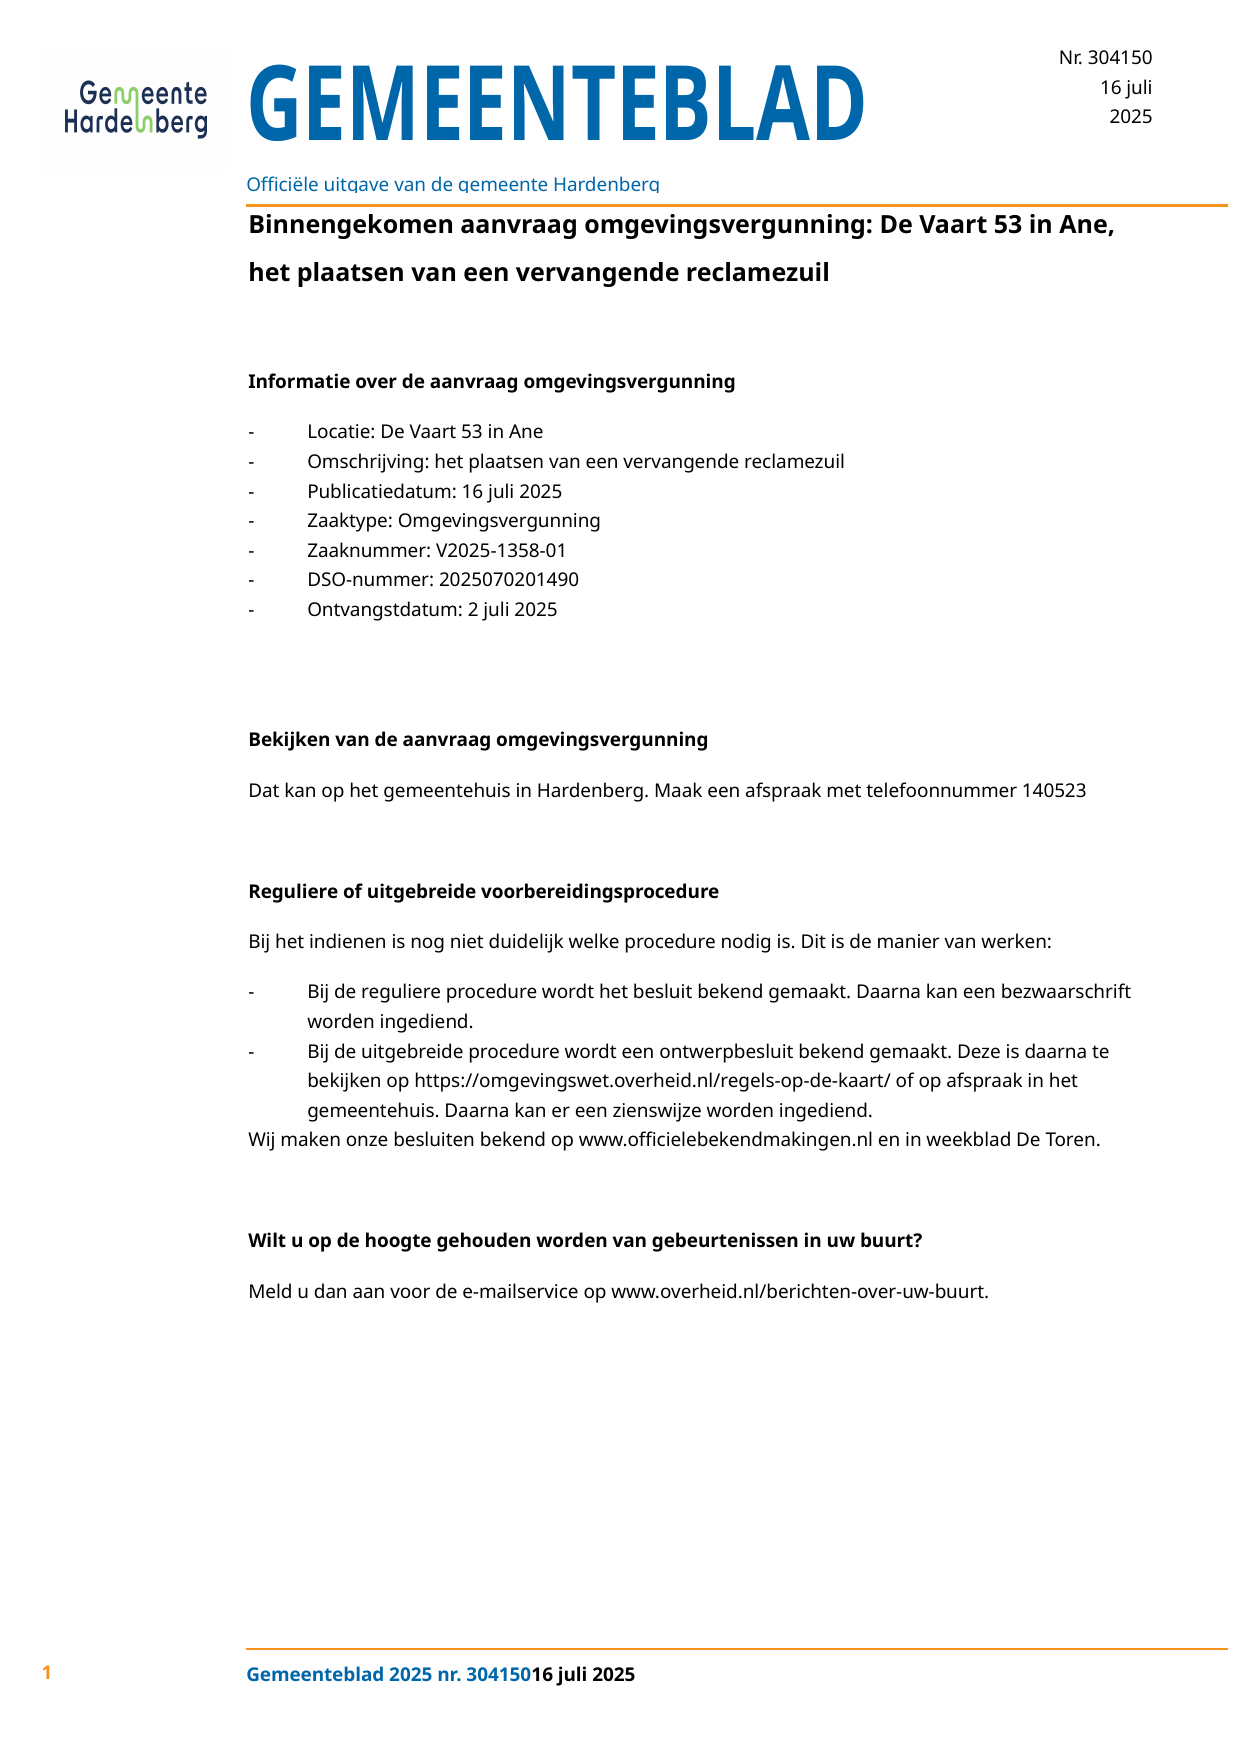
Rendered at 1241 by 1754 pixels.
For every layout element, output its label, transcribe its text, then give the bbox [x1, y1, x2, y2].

list DSO-nummer: 2025070201490 [248, 567, 1152, 592]
list Publicatiedatum: 16 juli 2025 [248, 478, 1152, 504]
list Omschrijving: het plaatsen van een vervangende reclamezuil [248, 448, 1152, 474]
list Locatie: De Vaart 53 in Ane [248, 419, 1152, 444]
list Bij de reguliere procedure wordt het besluit bekend gemaakt. Daarna kan een bezwaarschrift worden ingediend. [248, 979, 1152, 1034]
text Meld u dan aan voor de e-mailservice op www.overheid.nl/berichten-over-uw-buurt. [248, 1278, 1152, 1304]
list Bij de uitgebreide procedure wordt een ontwerpbesluit bekend gemaakt. Deze is daarna te bekijken op https://omgevingswet.overheid.nl/regels-op-de-kaart/ of op afspraak in het gemeentehuis. Daarna kan er een zienswijze worden ingediend. [248, 1038, 1152, 1123]
list Zaaktype: Omgevingsvergunning [248, 507, 1152, 533]
text Dat kan op het gemeentehuis in Hardenberg. Maak een afspraak met telefoonnummer 140523 [248, 777, 1152, 803]
text Wilt u op de hoogte gehouden worden van gebeurtenissen in uw buurt? [248, 1227, 1152, 1253]
text Bij het indienen is nog niet duidelijk welke procedure nodig is. Dit is de manier van werken: [248, 928, 1152, 954]
list Zaaknummer: V2025-1358-01 [248, 537, 1152, 563]
picture [41, 47, 231, 172]
text Reguliere of uitgebreide voorbereidingsprocedure [248, 878, 1152, 904]
text Wij maken onze besluiten bekend op www.officielebekendmakingen.nl en in weekblad De Toren. [248, 1127, 1152, 1152]
text Bekijken van de aanvraag omgevingsvergunning [248, 727, 1152, 752]
text Binnengekomen aanvraag omgevingsvergunning: De Vaart 53 in Ane, het plaatsen van een vervangende reclamezuil [248, 207, 1152, 288]
text Informatie over de aanvraag omgevingsvergunning [248, 368, 1152, 394]
list Ontvangstdatum: 2 juli 2025 [248, 596, 1152, 622]
